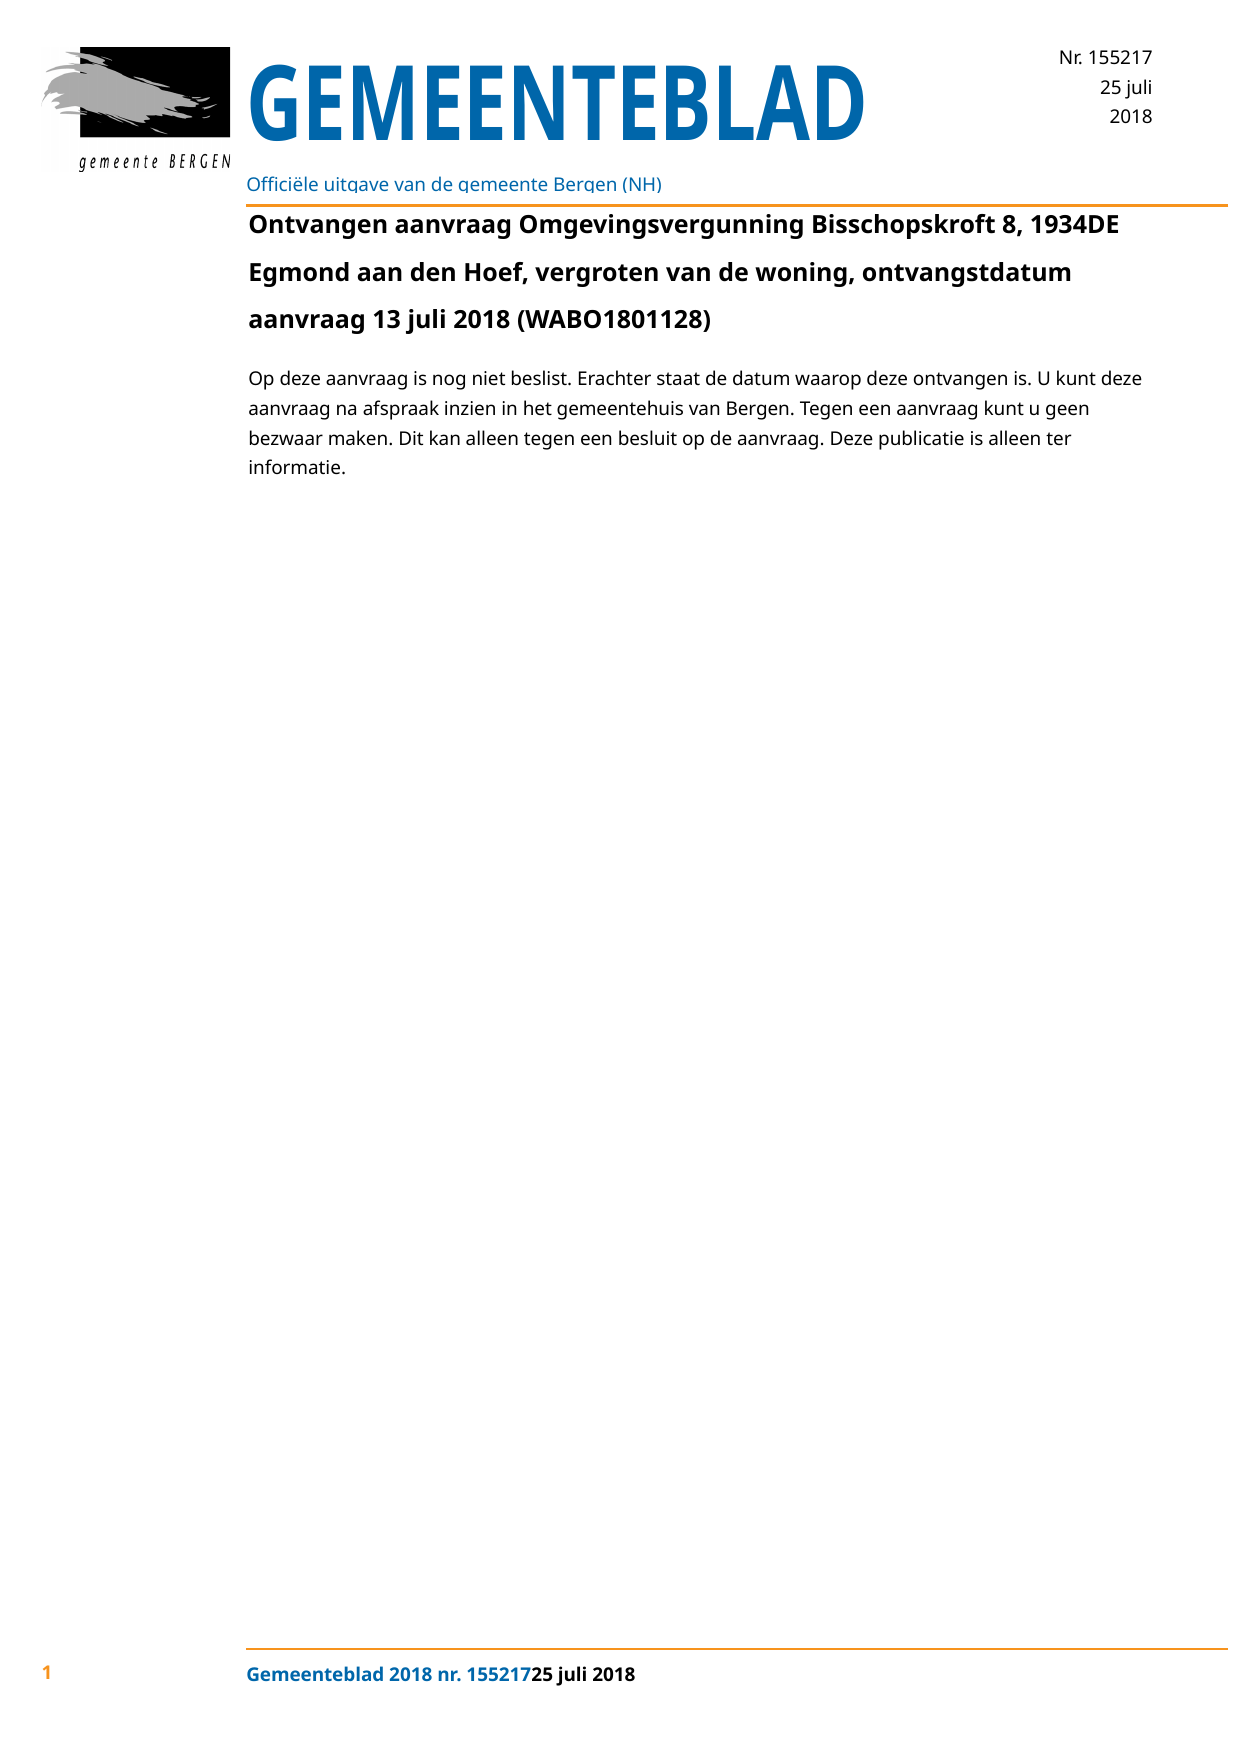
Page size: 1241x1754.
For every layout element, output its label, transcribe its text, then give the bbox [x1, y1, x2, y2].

picture [41, 47, 231, 172]
text Op deze aanvraag is nog niet beslist. Erachter staat de datum waarop deze ontvangen is. U kunt deze aanvraag na afspraak inzien in het gemeentehuis van Bergen. Tegen een aanvraag kunt u geen bezwaar maken. Dit kan alleen tegen een besluit op de aanvraag. Deze publicatie is alleen ter informatie. [248, 366, 1152, 480]
text Ontvangen aanvraag Omgevingsvergunning Bisschopskroft 8, 1934DE Egmond aan den Hoef, vergroten van de woning, ontvangstdatum aanvraag 13 juli 2018 (WABO1801128) [248, 207, 1152, 336]
